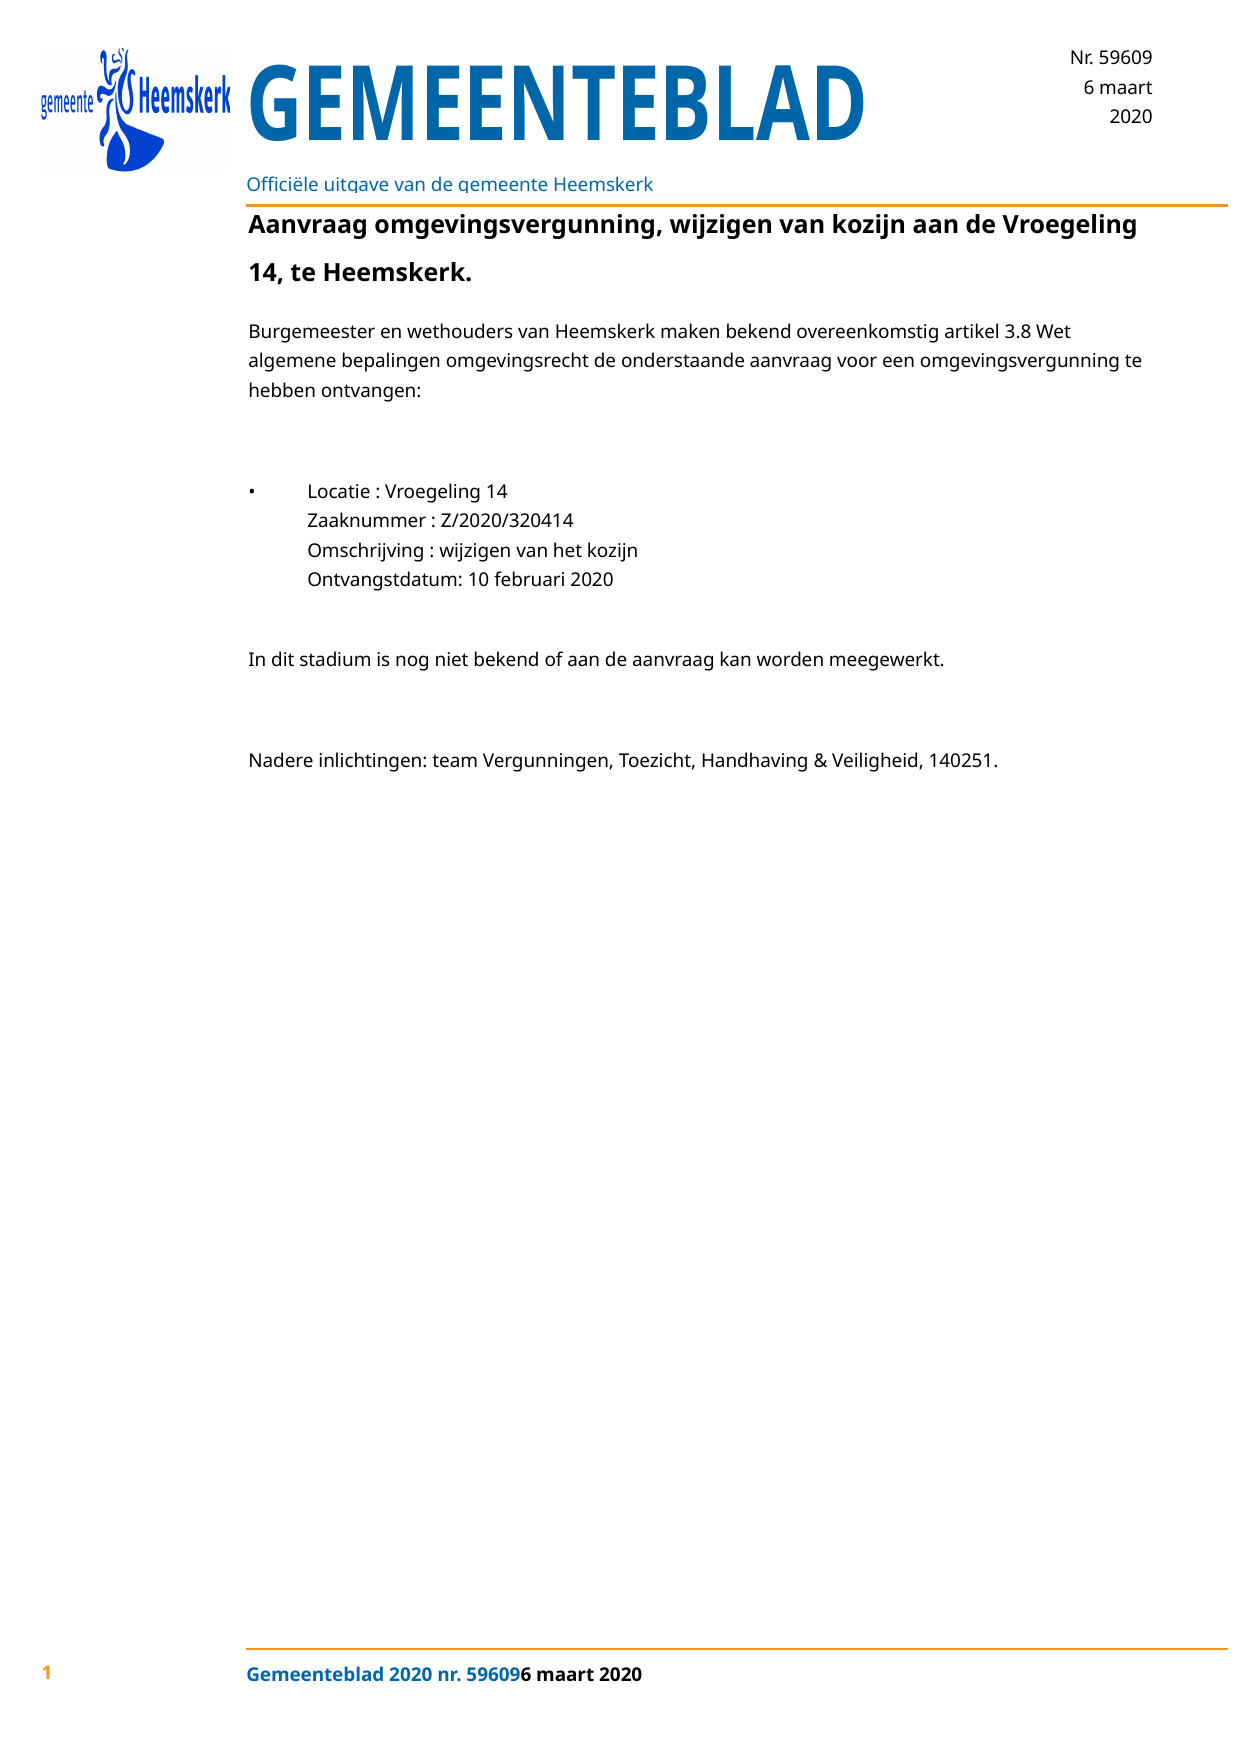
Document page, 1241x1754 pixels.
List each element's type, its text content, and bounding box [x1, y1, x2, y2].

text Nadere inlichtingen: team Vergunningen, Toezicht, Handhaving & Veiligheid, 140251. [248, 747, 1152, 773]
picture [41, 47, 231, 172]
list Locatie : Vroegeling 14 [248, 478, 1152, 504]
list Zaaknummer : Z/2020/320414 [248, 507, 1152, 533]
text Aanvraag omgevingsvergunning, wijzigen van kozijn aan de Vroegeling 14, te Heemskerk. [248, 207, 1152, 288]
list Omschrijving : wijzigen van het kozijn [248, 537, 1152, 563]
list Ontvangstdatum: 10 februari 2020 [248, 567, 1152, 592]
text Burgemeester en wethouders van Heemskerk maken bekend overeenkomstig artikel 3.8 Wet algemene bepalingen omgevingsrecht de onderstaande aanvraag voor een omgevingsvergunning te hebben ontvangen: [248, 318, 1152, 403]
text In dit stadium is nog niet bekend of aan de aanvraag kan worden meegewerkt. [248, 647, 1152, 672]
